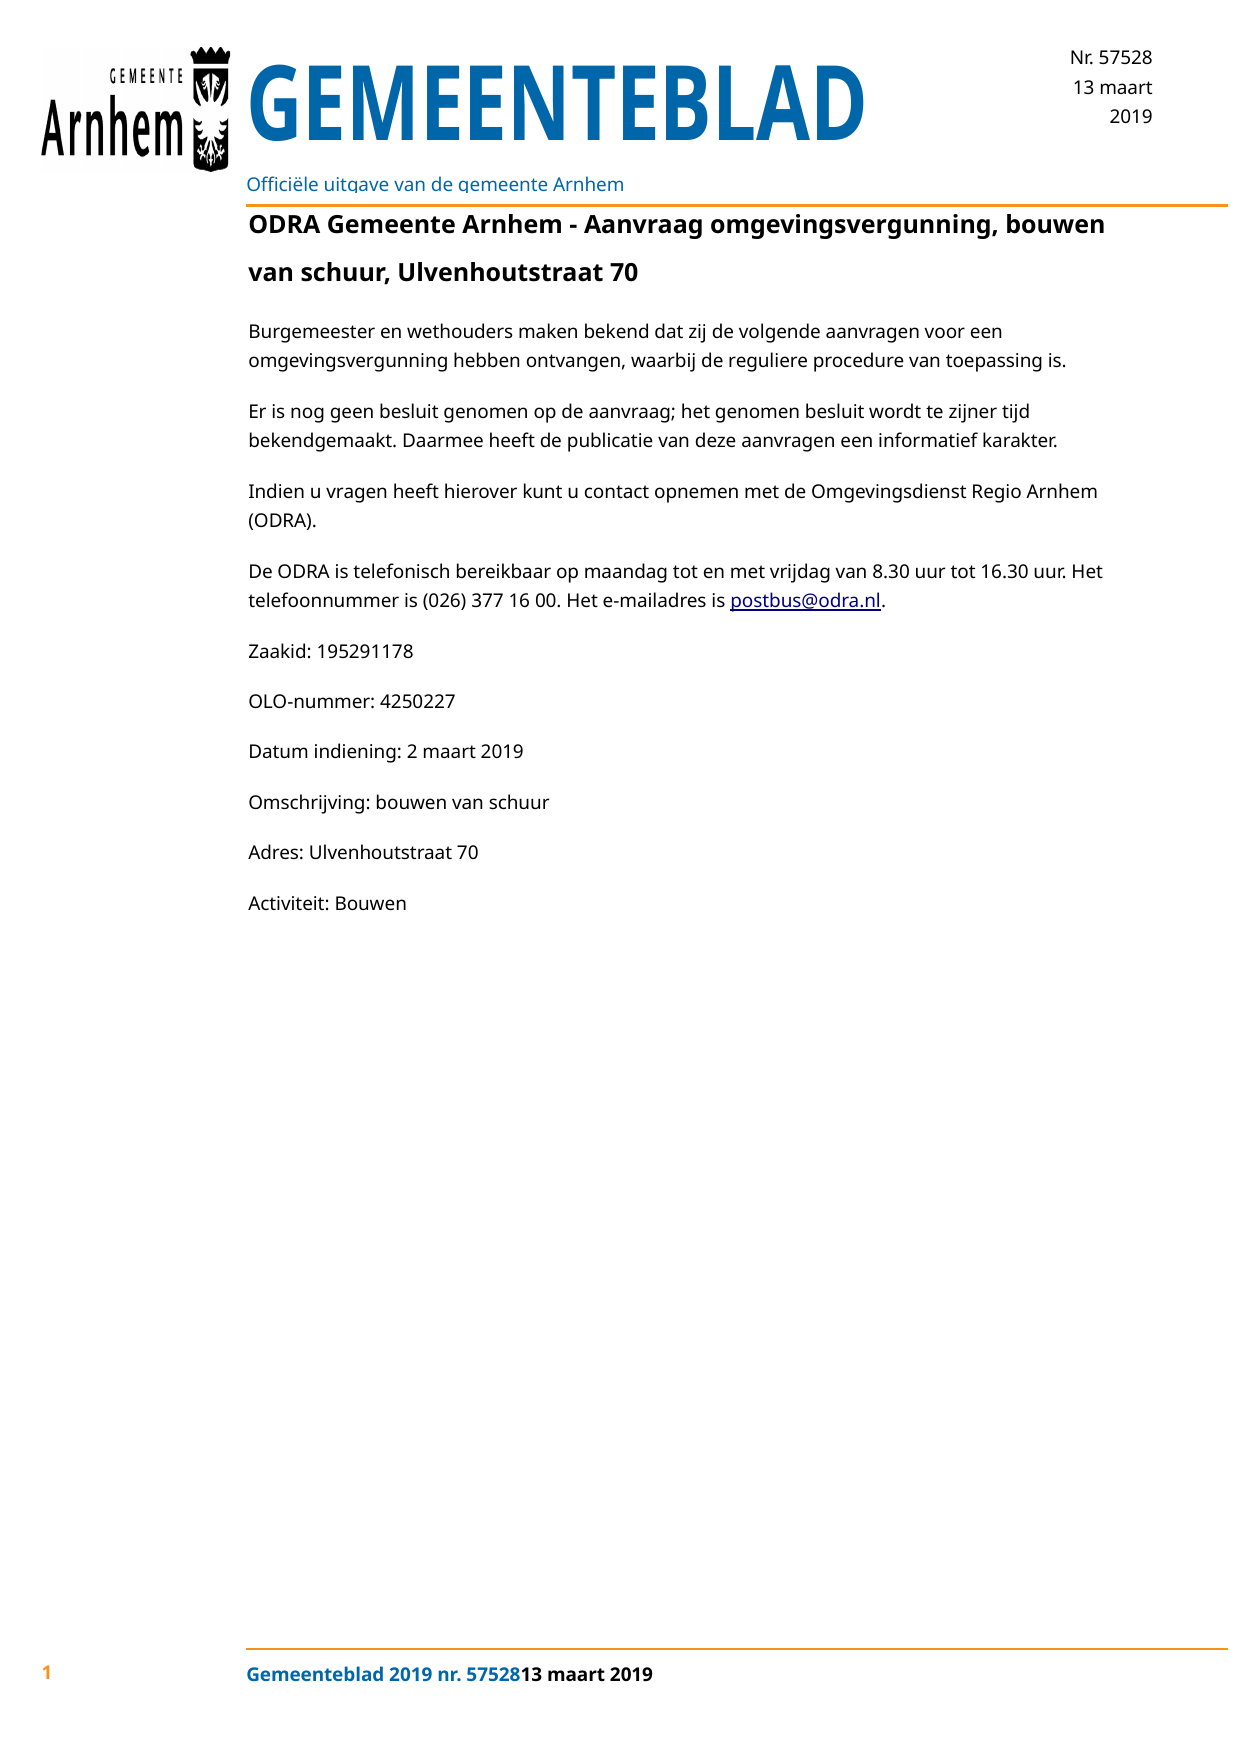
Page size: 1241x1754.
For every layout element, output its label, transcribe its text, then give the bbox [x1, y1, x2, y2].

text Activiteit: Bouwen [248, 890, 1152, 916]
text Burgemeester en wethouders maken bekend dat zij de volgende aanvragen voor een omgevingsvergunning hebben ontvangen, waarbij de reguliere procedure van toepassing is. [248, 318, 1152, 373]
text ODRA Gemeente Arnhem - Aanvraag omgevingsvergunning, bouwen van schuur, Ulvenhoutstraat 70 [248, 207, 1152, 288]
text Adres: Ulvenhoutstraat 70 [248, 839, 1152, 865]
text OLO-nummer: 4250227 [248, 688, 1152, 714]
text De ODRA is telefonisch bereikbaar op maandag tot en met vrijdag van 8.30 uur tot 16.30 uur. Het telefoonnummer is (026) 377 16 00. Het e-mailadres is postbus@odra.nl. [248, 558, 1152, 613]
picture [41, 47, 231, 172]
text Omschrijving: bouwen van schuur [248, 789, 1152, 815]
text Zaakid: 195291178 [248, 638, 1152, 664]
text Indien u vragen heeft hierover kunt u contact opnemen met de Omgevingsdienst Regio Arnhem (ODRA). [248, 478, 1152, 533]
text Er is nog geen besluit genomen op de aanvraag; het genomen besluit wordt te zijner tijd bekendgemaakt. Daarmee heeft de publicatie van deze aanvragen een informatief karakter. [248, 398, 1152, 453]
text Datum indiening: 2 maart 2019 [248, 739, 1152, 764]
